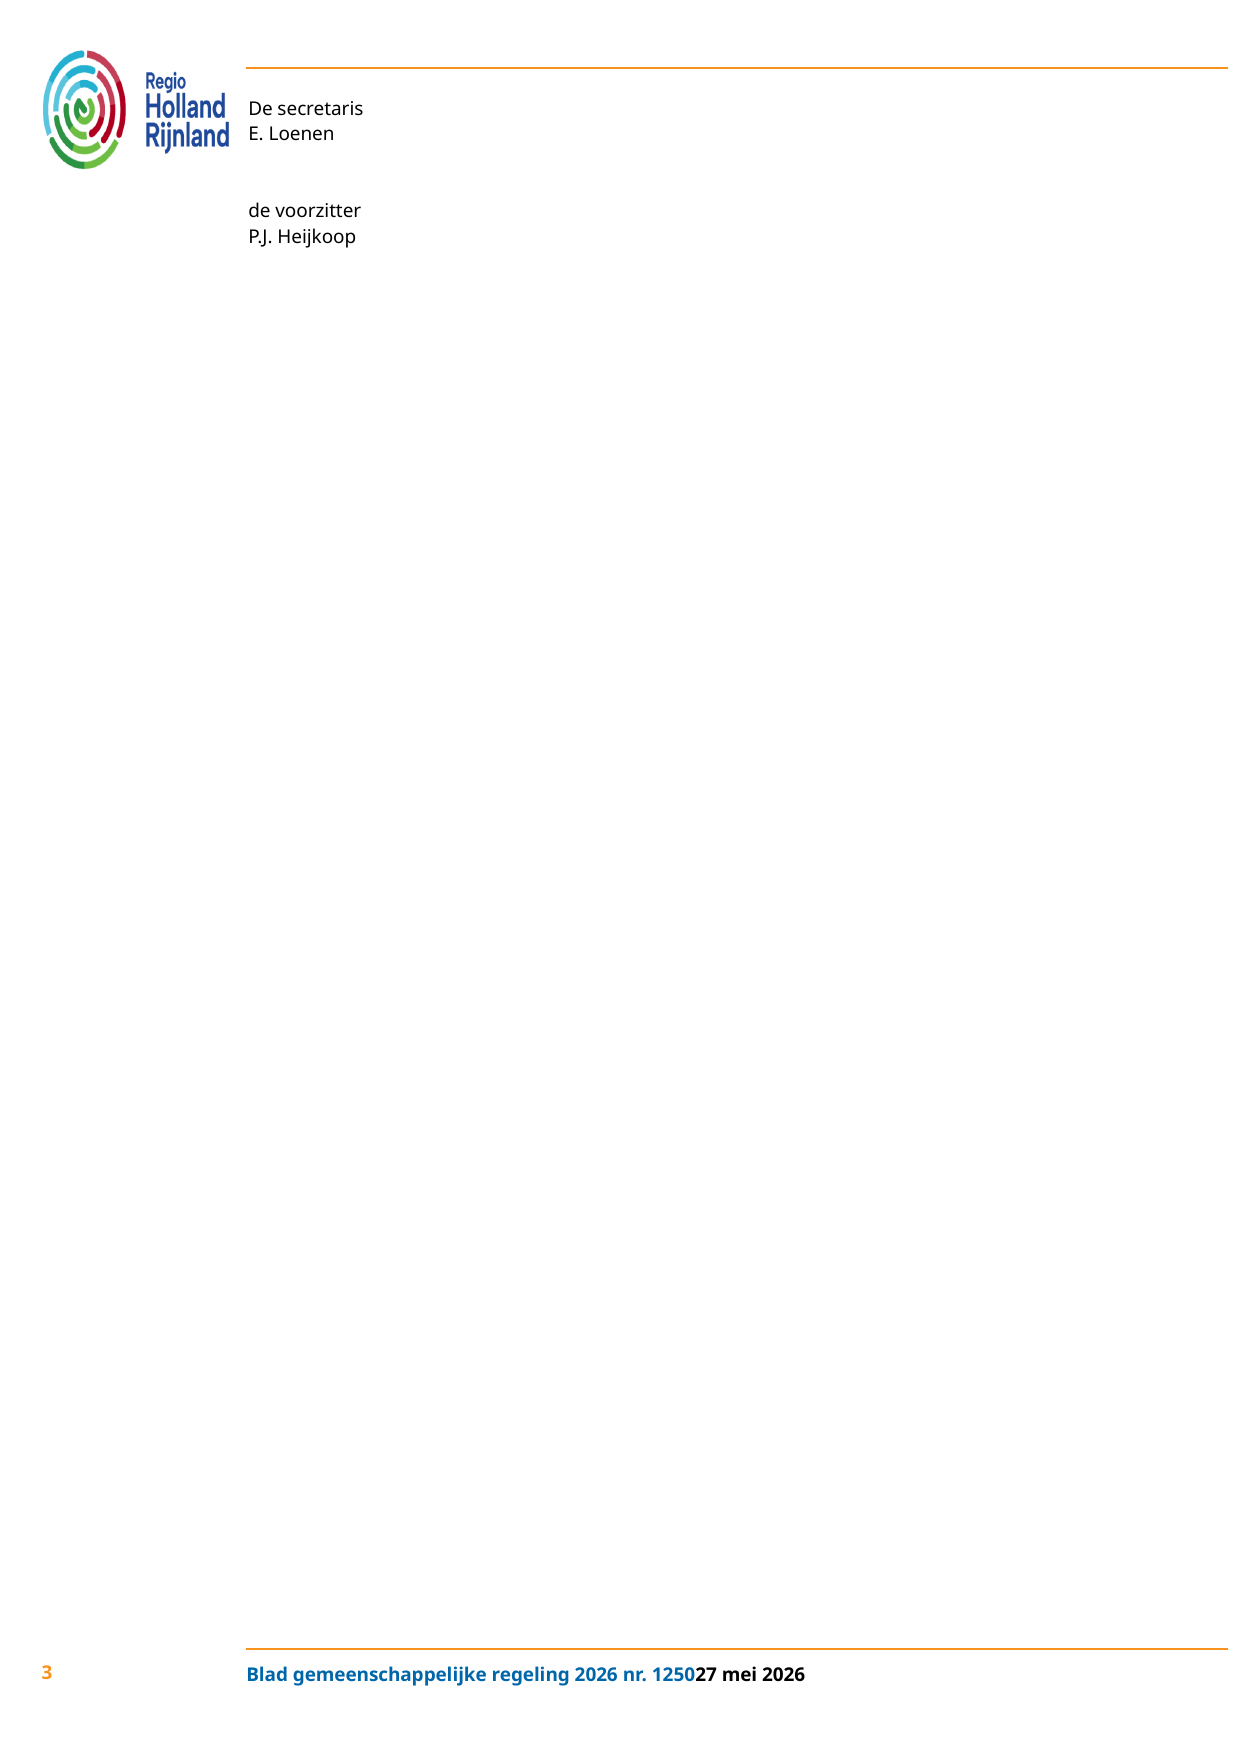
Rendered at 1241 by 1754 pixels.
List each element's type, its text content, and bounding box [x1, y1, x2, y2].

picture [41, 47, 231, 172]
text de voorzitter [248, 198, 1152, 223]
text P.J. Heijkoop [248, 223, 1152, 249]
text De secretaris [248, 95, 1152, 121]
text E. Loenen [248, 121, 1152, 146]
